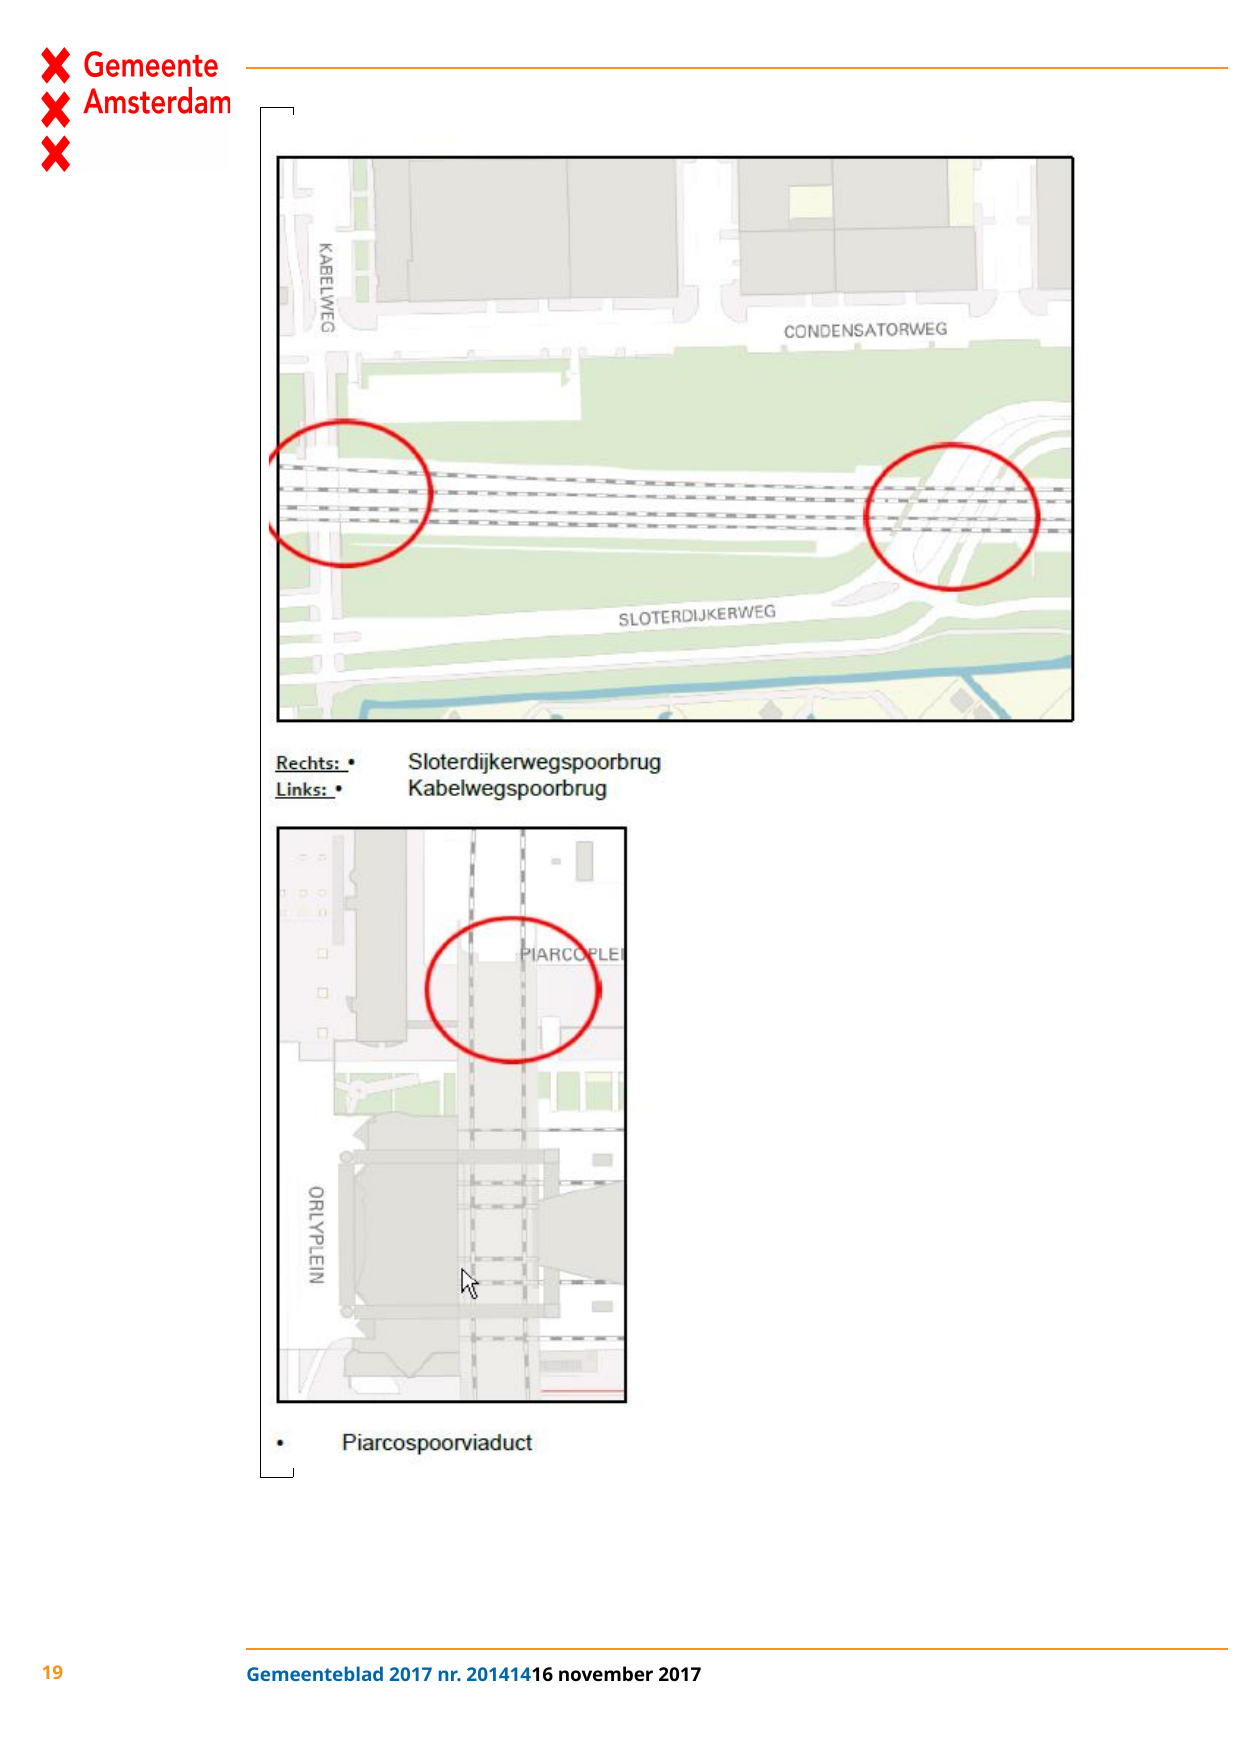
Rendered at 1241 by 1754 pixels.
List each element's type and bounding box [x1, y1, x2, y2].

picture [41, 47, 231, 172]
picture [268, 115, 1095, 1468]
